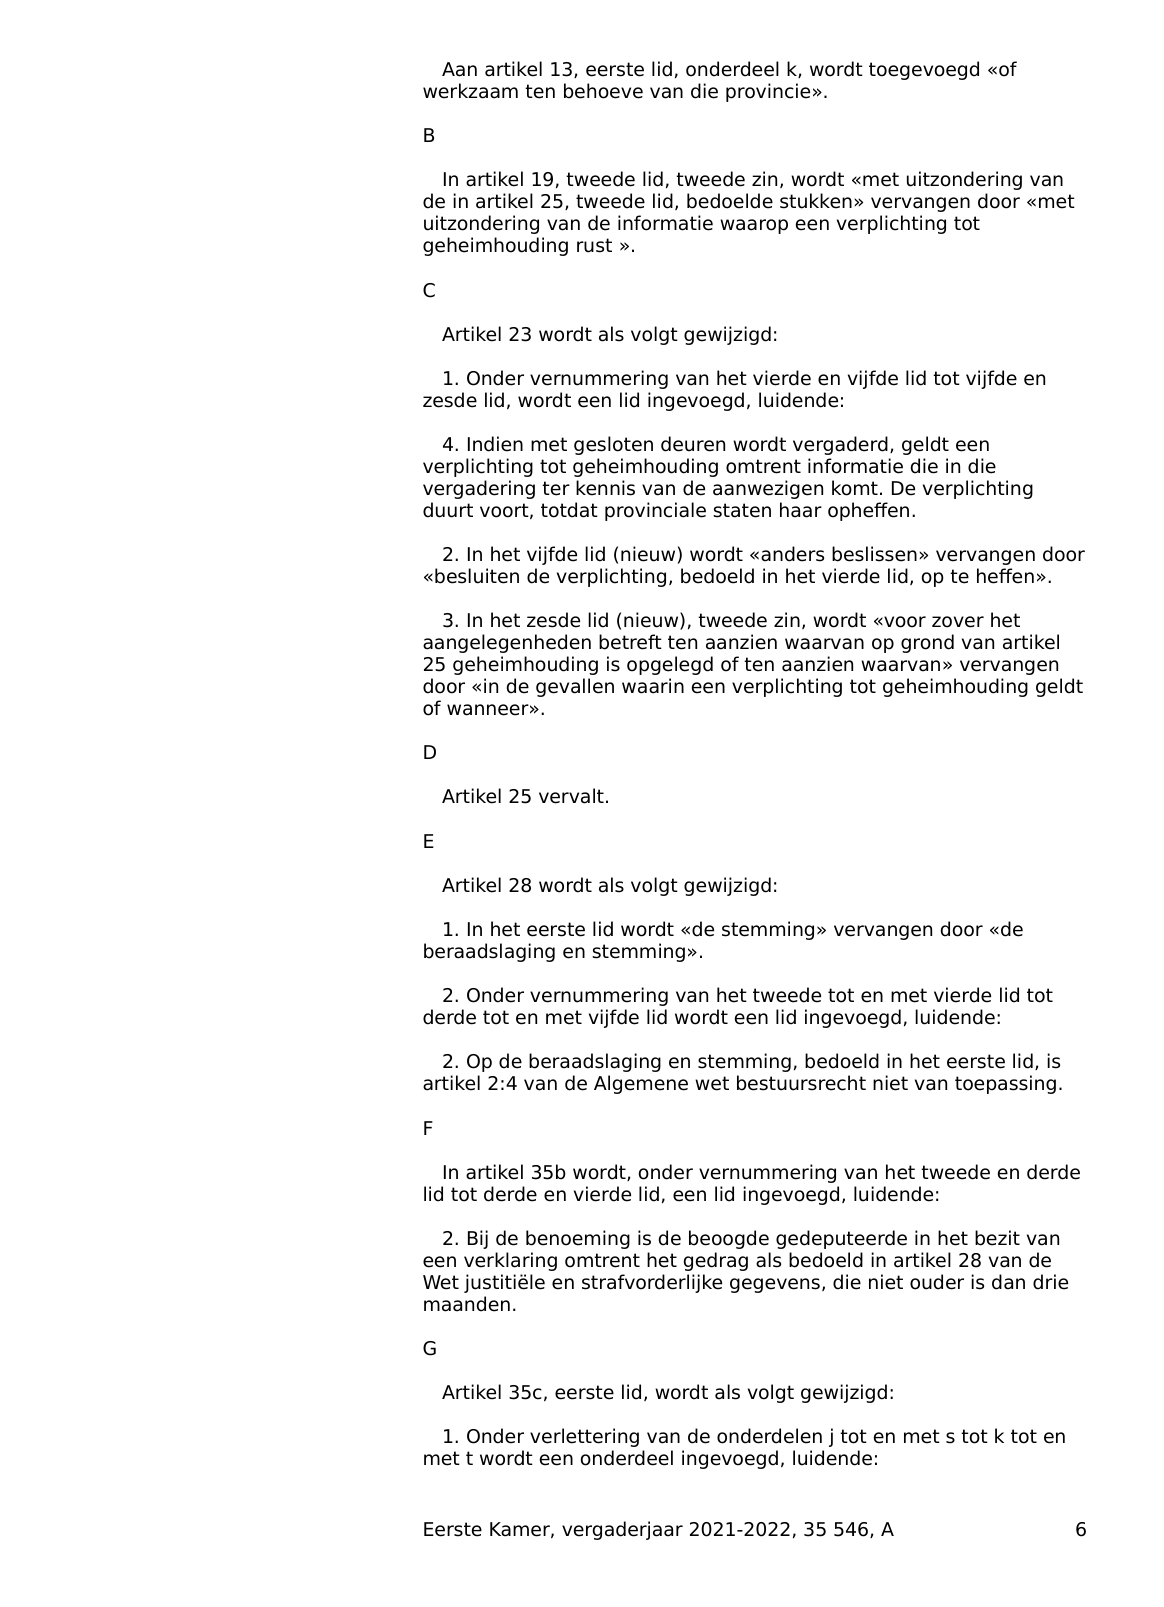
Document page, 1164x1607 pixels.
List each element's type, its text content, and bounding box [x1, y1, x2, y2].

text Artikel 35c, eerste lid, wordt als volgt gewijzigd: [422, 1382, 1087, 1404]
text F [422, 1117, 1087, 1139]
text B [422, 125, 1087, 147]
text Artikel 25 vervalt. [422, 786, 1087, 808]
text 4. Indien met gesloten deuren wordt vergaderd, geldt een verplichting tot geheimhouding omtrent informatie die in die vergadering ter kennis van de aanwezigen komt. De verplichting duurt voort, totdat provinciale staten haar opheffen. [422, 434, 1087, 522]
text G [422, 1338, 1087, 1360]
text Artikel 28 wordt als volgt gewijzigd: [422, 875, 1087, 897]
text C [422, 279, 1087, 301]
text In artikel 35b wordt, onder vernummering van het tweede en derde lid tot derde en vierde lid, een lid ingevoegd, luidende: [422, 1162, 1087, 1206]
text 2. Onder vernummering van het tweede tot en met vierde lid tot derde tot en met vijfde lid wordt een lid ingevoegd, luidende: [422, 985, 1087, 1029]
text 2. In het vijfde lid (nieuw) wordt «anders beslissen» vervangen door «besluiten de verplichting, bedoeld in het vierde lid, op te heffen». [422, 544, 1087, 588]
text D [422, 742, 1087, 764]
text 2. Op de beraadslaging en stemming, bedoeld in het eerste lid, is artikel 2:4 van de Algemene wet bestuursrecht niet van toepassing. [422, 1051, 1087, 1095]
text 2. Bij de benoeming is de beoogde gedeputeerde in het bezit van een verklaring omtrent het gedrag als bedoeld in artikel 28 van de Wet justitiële en strafvorderlijke gegevens, die niet ouder is dan drie maanden. [422, 1228, 1087, 1316]
text E [422, 831, 1087, 853]
text 1. Onder vernummering van het vierde en vijfde lid tot vijfde en zesde lid, wordt een lid ingevoegd, luidende: [422, 368, 1087, 412]
text In artikel 19, tweede lid, tweede zin, wordt «met uitzondering van de in artikel 25, tweede lid, bedoelde stukken» vervangen door «met uitzondering van de informatie waarop een verplichting tot geheimhouding rust ». [422, 169, 1087, 257]
text 1. Onder verlettering van de onderdelen j tot en met s tot k tot en met t wordt een onderdeel ingevoegd, luidende: [422, 1426, 1087, 1470]
text 1. In het eerste lid wordt «de stemming» vervangen door «de beraadslaging en stemming». [422, 919, 1087, 963]
text Artikel 23 wordt als volgt gewijzigd: [422, 324, 1087, 346]
text Aan artikel 13, eerste lid, onderdeel k, wordt toegevoegd «of werkzaam ten behoeve van die provincie». [422, 59, 1087, 103]
text 3. In het zesde lid (nieuw), tweede zin, wordt «voor zover het aangelegenheden betreft ten aanzien waarvan op grond van artikel 25 geheimhouding is opgelegd of ten aanzien waarvan» vervangen door «in de gevallen waarin een verplichting tot geheimhouding geldt of wanneer». [422, 610, 1087, 720]
